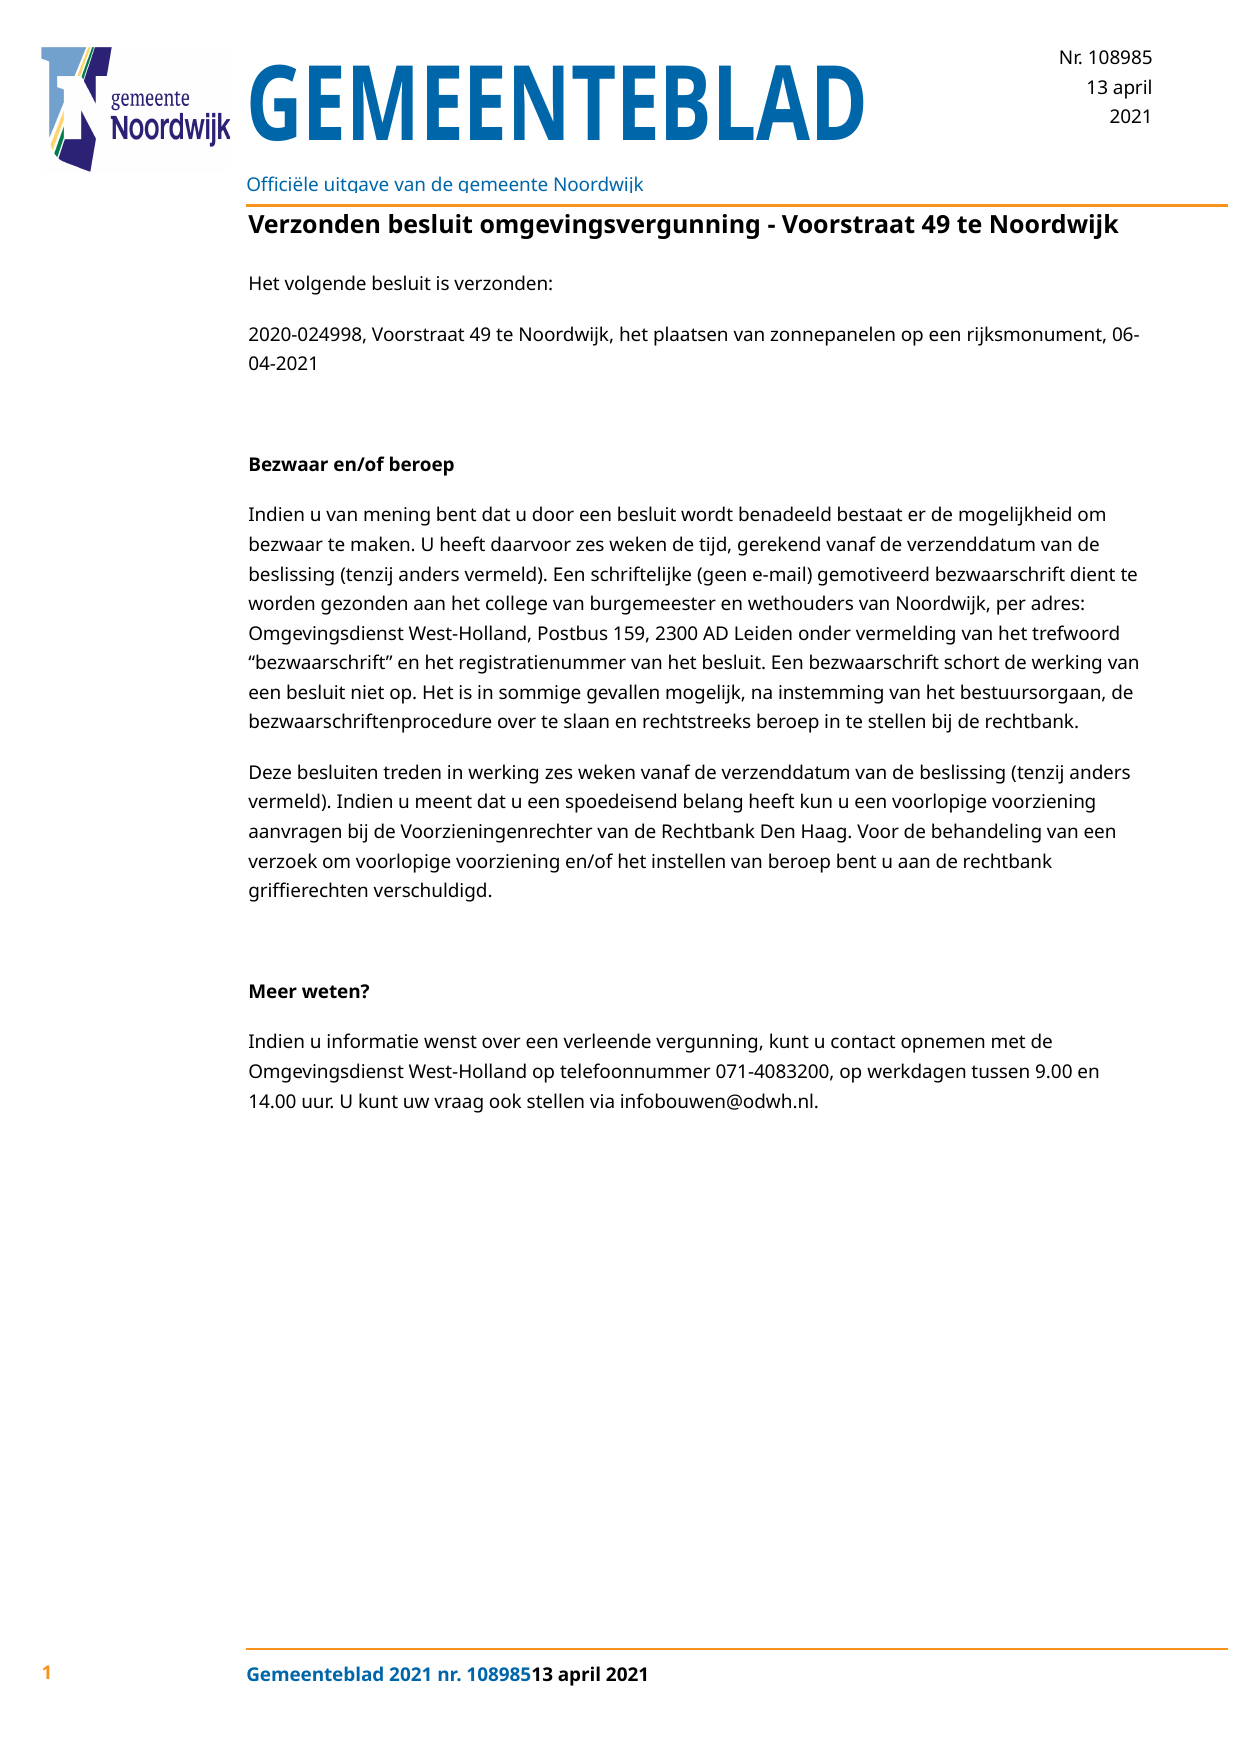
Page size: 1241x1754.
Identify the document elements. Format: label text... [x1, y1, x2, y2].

text Deze besluiten treden in werking zes weken vanaf de verzenddatum van de beslissing (tenzij anders vermeld). Indien u meent dat u een spoedeisend belang heeft kun u een voorlopige voorziening aanvragen bij de Voorzieningenrechter van de Rechtbank Den Haag. Voor de behandeling van een verzoek om voorlopige voorziening en/of het instellen van beroep bent u aan de rechtbank griffierechten verschuldigd. [248, 759, 1152, 903]
picture [41, 47, 231, 172]
text 2020-024998, Voorstraat 49 te Noordwijk, het plaatsen van zonnepanelen op een rijksmonument, 06-04-2021 [248, 321, 1152, 376]
text Indien u van mening bent dat u door een besluit wordt benadeeld bestaat er de mogelijkheid om bezwaar te maken. U heeft daarvoor zes weken de tijd, gerekend vanaf de verzenddatum van de beslissing (tenzij anders vermeld). Een schriftelijke (geen e-mail) gemotiveerd bezwaarschrift dient te worden gezonden aan het college van burgemeester en wethouders van Noordwijk, per adres: Omgevingsdienst West-Holland, Postbus 159, 2300 AD Leiden onder vermelding van het trefwoord “bezwaarschrift” en het registratienummer van het besluit. Een bezwaarschrift schort de werking van een besluit niet op. Het is in sommige gevallen mogelijk, na instemming van het bestuursorgaan, de bezwaarschriftenprocedure over te slaan en rechtstreeks beroep in te stellen bij de rechtbank. [248, 502, 1152, 734]
text Indien u informatie wenst over een verleende vergunning, kunt u contact opnemen met de Omgevingsdienst West-Holland op telefoonnummer 071-4083200, op werkdagen tussen 9.00 en 14.00 uur. U kunt uw vraag ook stellen via infobouwen@odwh.nl. [248, 1029, 1152, 1113]
text Bezwaar en/of beroep [248, 451, 1152, 477]
text Het volgende besluit is verzonden: [248, 270, 1152, 296]
text Meer weten? [248, 978, 1152, 1004]
text Verzonden besluit omgevingsvergunning - Voorstraat 49 te Noordwijk [248, 207, 1152, 241]
